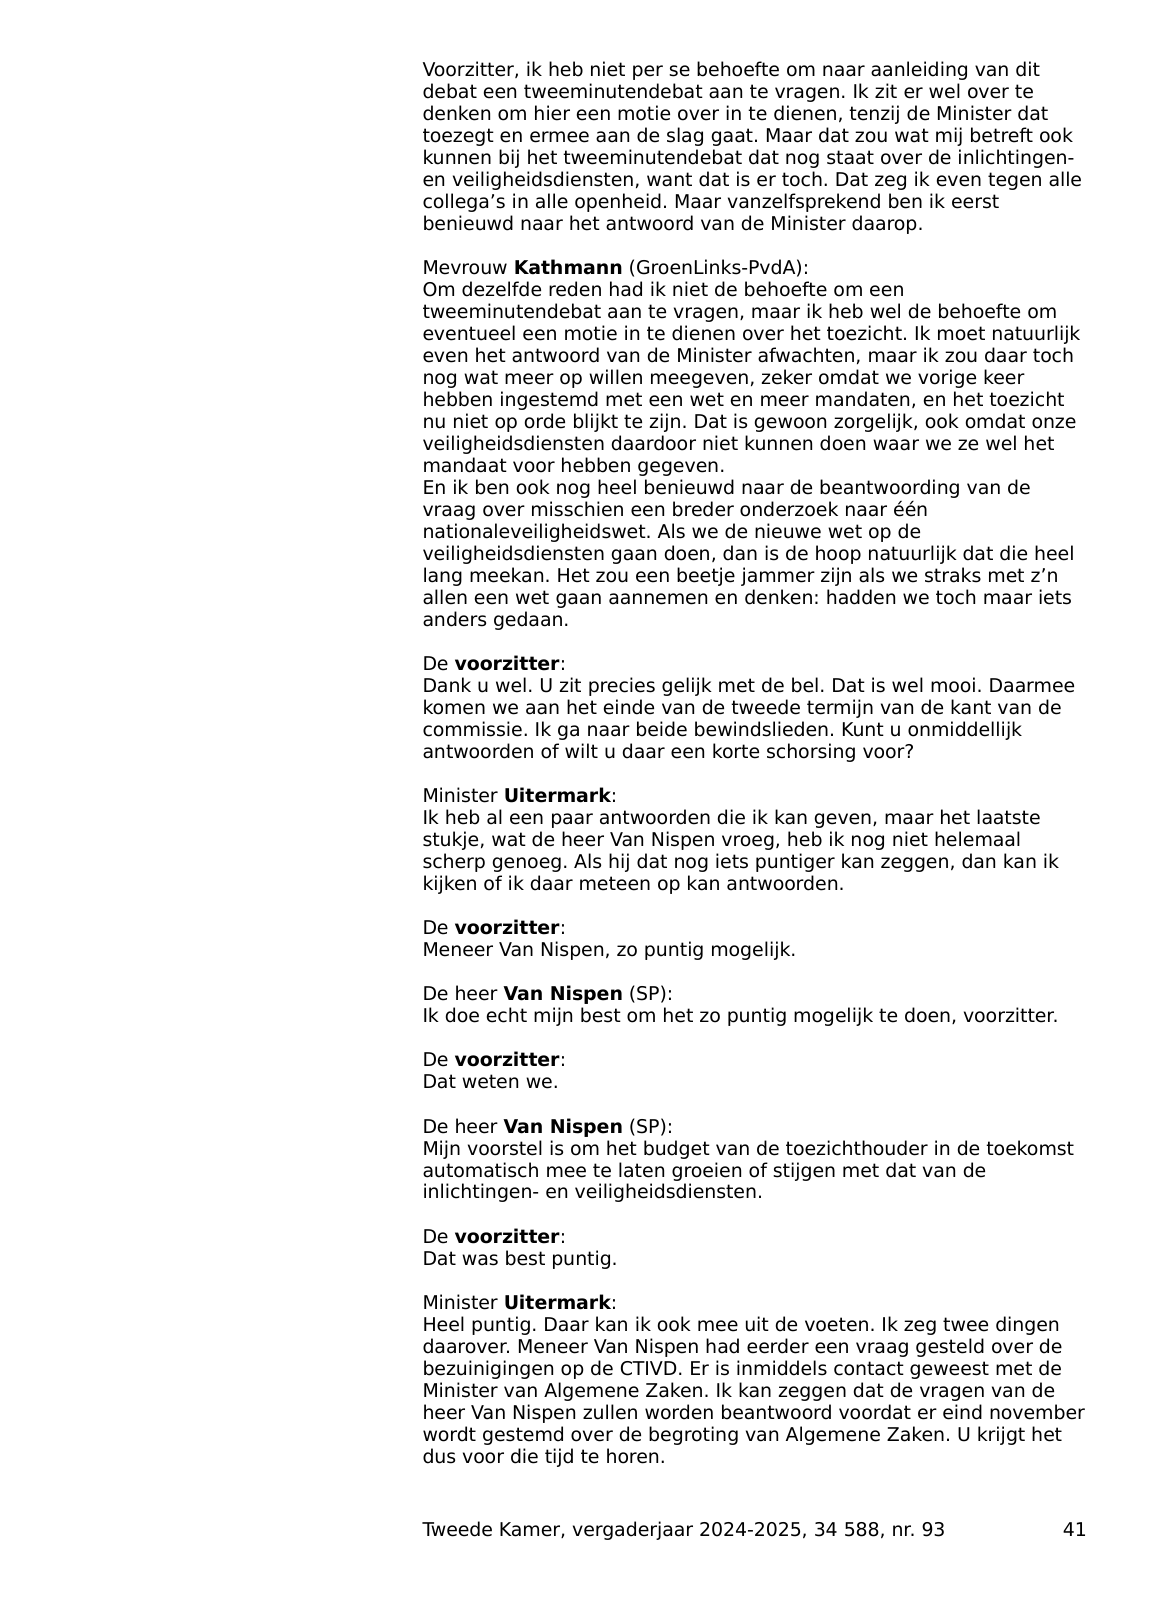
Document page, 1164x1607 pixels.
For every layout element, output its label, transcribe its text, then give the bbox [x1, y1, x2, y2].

text Meneer Van Nispen, zo puntig mogelijk. [422, 939, 1087, 961]
text Dat was best puntig. [422, 1248, 1087, 1269]
text De heer Van Nispen (SP): [422, 1116, 1087, 1137]
text Dat weten we. [422, 1071, 1087, 1093]
text Minister Uitermark: [422, 785, 1087, 807]
text Dank u wel. U zit precies gelijk met de bel. Dat is wel mooi. Daarmee komen we aan het einde van de tweede termijn van de kant van de commissie. Ik ga naar beide bewindslieden. Kunt u onmiddellijk antwoorden of wilt u daar een korte schorsing voor? [422, 675, 1087, 763]
text Mijn voorstel is om het budget van de toezichthouder in de toekomst automatisch mee te laten groeien of stijgen met dat van de inlichtingen- en veiligheidsdiensten. [422, 1137, 1087, 1203]
text De voorzitter: [422, 1049, 1087, 1071]
text Ik heb al een paar antwoorden die ik kan geven, maar het laatste stukje, wat de heer Van Nispen vroeg, heb ik nog niet helemaal scherp genoeg. Als hij dat nog iets puntiger kan zeggen, dan kan ik kijken of ik daar meteen op kan antwoorden. [422, 807, 1087, 895]
text Ik doe echt mijn best om het zo puntig mogelijk te doen, voorzitter. [422, 1005, 1087, 1027]
text De voorzitter: [422, 1226, 1087, 1248]
text En ik ben ook nog heel benieuwd naar de beantwoording van de vraag over misschien een breder onderzoek naar één nationaleveiligheidswet. Als we de nieuwe wet op de veiligheidsdiensten gaan doen, dan is de hoop natuurlijk dat die heel lang meekan. Het zou een beetje jammer zijn als we straks met z’n allen een wet gaan aannemen en denken: hadden we toch maar iets anders gedaan. [422, 477, 1087, 631]
text Heel puntig. Daar kan ik ook mee uit de voeten. Ik zeg twee dingen daarover. Meneer Van Nispen had eerder een vraag gesteld over de bezuinigingen op de CTIVD. Er is inmiddels contact geweest met de Minister van Algemene Zaken. Ik kan zeggen dat de vragen van de heer Van Nispen zullen worden beantwoord voordat er eind november wordt gestemd over de begroting van Algemene Zaken. U krijgt het dus voor die tijd te horen. [422, 1314, 1087, 1468]
text Minister Uitermark: [422, 1292, 1087, 1314]
text Mevrouw Kathmann (GroenLinks-PvdA): [422, 257, 1087, 279]
text De voorzitter: [422, 653, 1087, 675]
text De voorzitter: [422, 917, 1087, 939]
text Voorzitter, ik heb niet per se behoefte om naar aanleiding van dit debat een tweeminutendebat aan te vragen. Ik zit er wel over te denken om hier een motie over in te dienen, tenzij de Minister dat toezegt en ermee aan de slag gaat. Maar dat zou wat mij betreft ook kunnen bij het tweeminutendebat dat nog staat over de inlichtingen- en veiligheidsdiensten, want dat is er toch. Dat zeg ik even tegen alle collega’s in alle openheid. Maar vanzelfsprekend ben ik eerst benieuwd naar het antwoord van de Minister daarop. [422, 59, 1087, 235]
text De heer Van Nispen (SP): [422, 983, 1087, 1005]
text Om dezelfde reden had ik niet de behoefte om een tweeminutendebat aan te vragen, maar ik heb wel de behoefte om eventueel een motie in te dienen over het toezicht. Ik moet natuurlijk even het antwoord van de Minister afwachten, maar ik zou daar toch nog wat meer op willen meegeven, zeker omdat we vorige keer hebben ingestemd met een wet en meer mandaten, en het toezicht nu niet op orde blijkt te zijn. Dat is gewoon zorgelijk, ook omdat onze veiligheidsdiensten daardoor niet kunnen doen waar we ze wel het mandaat voor hebben gegeven. [422, 279, 1087, 477]
